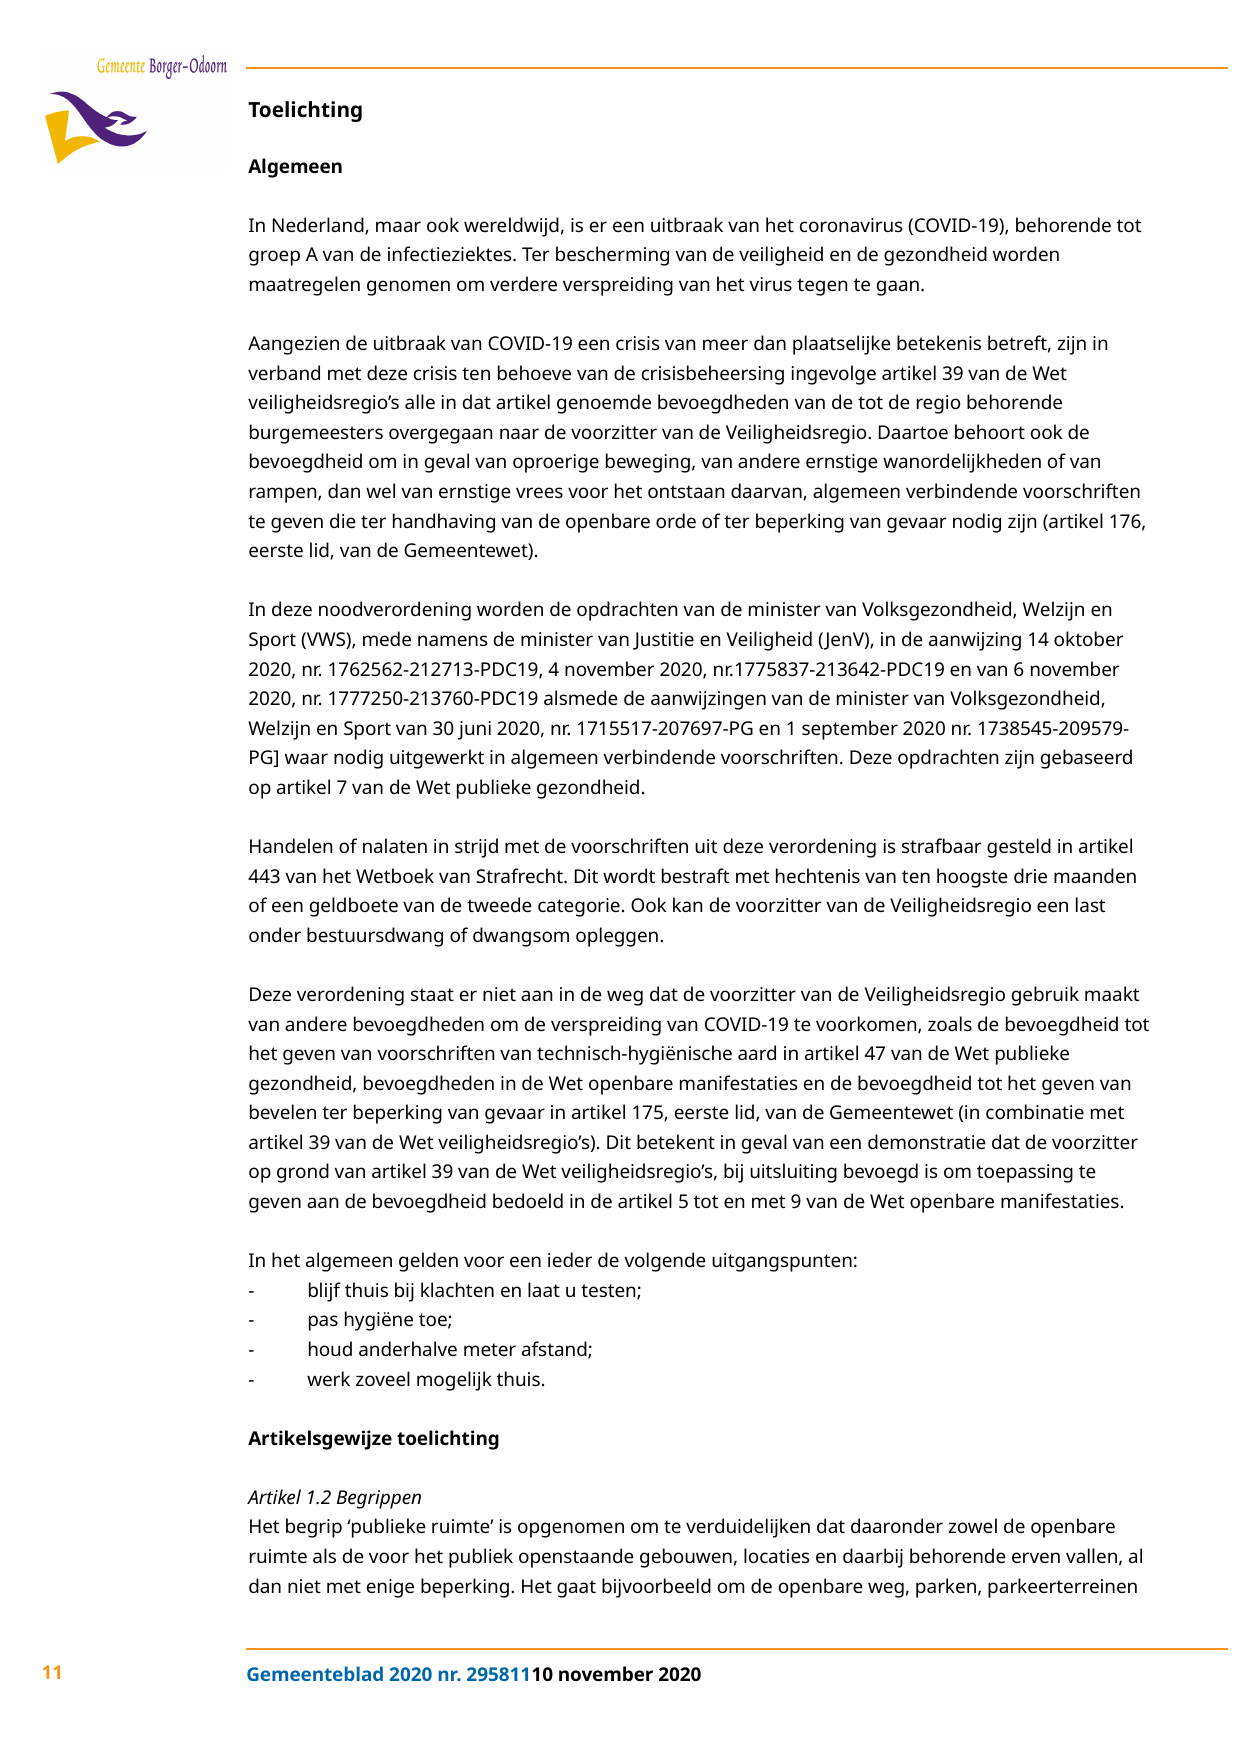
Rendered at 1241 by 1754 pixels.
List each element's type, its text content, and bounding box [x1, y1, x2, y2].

text Aangezien de uitbraak van COVID-19 een crisis van meer dan plaatselijke betekenis betreft, zijn in verband met deze crisis ten behoeve van de crisisbeheersing ingevolge artikel 39 van de Wet veiligheidsregio’s alle in dat artikel genoemde bevoegdheden van de tot de regio behorende burgemeesters overgegaan naar de voorzitter van de Veiligheidsregio. Daartoe behoort ook de bevoegdheid om in geval van oproerige beweging, van andere ernstige wanordelijkheden of van rampen, dan wel van ernstige vrees voor het ontstaan daarvan, algemeen verbindende voorschriften te geven die ter handhaving van de openbare orde of ter beperking van gevaar nodig zijn (artikel 176, eerste lid, van de Gemeentewet). [248, 330, 1152, 563]
list werk zoveel mogelijk thuis. [248, 1366, 1152, 1392]
text Artikel 1.2 Begrippen [248, 1484, 1152, 1510]
text Algemeen [248, 153, 1152, 179]
text In het algemeen gelden voor een ieder de volgende uitgangspunten: [248, 1247, 1152, 1273]
list pas hygiëne toe; [248, 1307, 1152, 1332]
text In deze noodverordening worden de opdrachten van de minister van Volksgezondheid, Welzijn en Sport (VWS), mede namens de minister van Justitie en Veiligheid (JenV), in de aanwijzing 14 oktober 2020, nr. 1762562-212713-PDC19, 4 november 2020, nr.1775837-213642-PDC19 en van 6 november 2020, nr. 1777250-213760-PDC19 alsmede de aanwijzingen van de minister van Volksgezondheid, Welzijn en Sport van 30 juni 2020, nr. 1715517-207697-PG en 1 september 2020 nr. 1738545-209579-PG] waar nodig uitgewerkt in algemeen verbindende voorschriften. Deze opdrachten zijn gebaseerd op artikel 7 van de Wet publieke gezondheid. [248, 597, 1152, 800]
text Toelichting [248, 95, 1152, 123]
list houd anderhalve meter afstand; [248, 1336, 1152, 1362]
list blijf thuis bij klachten en laat u testen; [248, 1277, 1152, 1303]
text Artikelsgewijze toelichting [248, 1425, 1152, 1451]
picture [41, 47, 231, 172]
text Deze verordening staat er niet aan in de weg dat de voorzitter van de Veiligheidsregio gebruik maakt van andere bevoegdheden om de verspreiding van COVID-19 te voorkomen, zoals de bevoegdheid tot het geven van voorschriften van technisch-hygiënische aard in artikel 47 van de Wet publieke gezondheid, bevoegdheden in de Wet openbare manifestaties en de bevoegdheid tot het geven van bevelen ter beperking van gevaar in artikel 175, eerste lid, van de Gemeentewet (in combinatie met artikel 39 van de Wet veiligheidsregio’s). Dit betekent in geval van een demonstratie dat de voorzitter op grond van artikel 39 van de Wet veiligheidsregio’s, bij uitsluiting bevoegd is om toepassing te geven aan de bevoegdheid bedoeld in de artikel 5 tot en met 9 van de Wet openbare manifestaties. [248, 981, 1152, 1214]
text Het begrip ‘publieke ruimte’ is opgenomen om te verduidelijken dat daaronder zowel de openbare ruimte als de voor het publiek openstaande gebouwen, locaties en daarbij behorende erven vallen, al dan niet met enige beperking. Het gaat bijvoorbeeld om de openbare weg, parken, parkeerterreinen [248, 1514, 1152, 1599]
text Handelen of nalaten in strijd met de voorschriften uit deze verordening is strafbaar gesteld in artikel 443 van het Wetboek van Strafrecht. Dit wordt bestraft met hechtenis van ten hoogste drie maanden of een geldboete van de tweede categorie. Ook kan de voorzitter van de Veiligheidsregio een last onder bestuursdwang of dwangsom opleggen. [248, 833, 1152, 948]
text In Nederland, maar ook wereldwijd, is er een uitbraak van het coronavirus (COVID-19), behorende tot groep A van de infectieziektes. Ter bescherming van de veiligheid en de gezondheid worden maatregelen genomen om verdere verspreiding van het virus tegen te gaan. [248, 212, 1152, 297]
